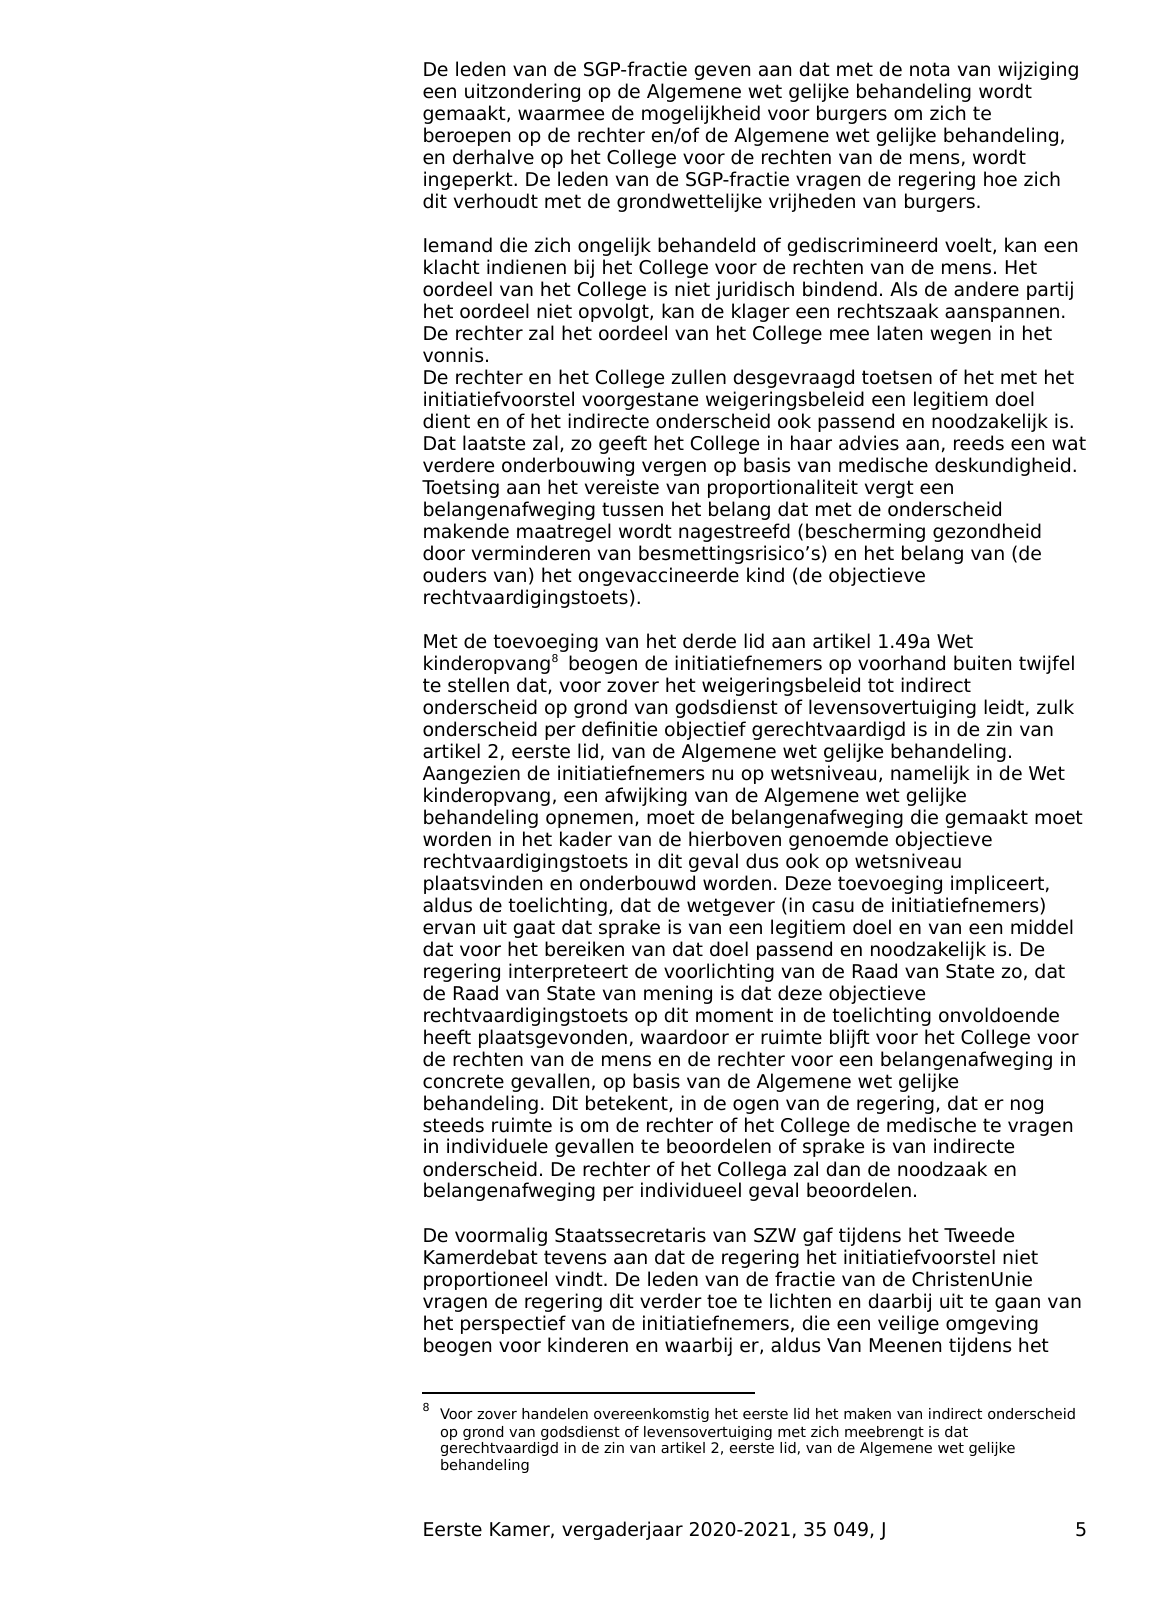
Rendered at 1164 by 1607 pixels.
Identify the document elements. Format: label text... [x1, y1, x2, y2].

text De rechter en het College zullen desgevraagd toetsen of het met het initiatiefvoorstel voorgestane weigeringsbeleid een legitiem doel dient en of het indirecte onderscheid ook passend en noodzakelijk is. Dat laatste zal, zo geeft het College in haar advies aan, reeds een wat verdere onderbouwing vergen op basis van medische deskundigheid. Toetsing aan het vereiste van proportionaliteit vergt een belangenafweging tussen het belang dat met de onderscheid makende maatregel wordt nagestreefd (bescherming gezondheid door verminderen van besmettingsrisico’s) en het belang van (de ouders van) het ongevaccineerde kind (de objectieve rechtvaardigingstoets). [422, 367, 1087, 609]
text Met de toevoeging van het derde lid aan artikel 1.49a Wet kinderopvang beogen de initiatiefnemers op voorhand buiten twijfel te stellen dat, voor zover het weigeringsbeleid tot indirect onderscheid op grond van godsdienst of levensovertuiging leidt, zulk onderscheid per definitie objectief gerechtvaardigd is in de zin van artikel 2, eerste lid, van de Algemene wet gelijke behandeling. Aangezien de initiatiefnemers nu op wetsniveau, namelijk in de Wet kinderopvang, een afwijking van de Algemene wet gelijke behandeling opnemen, moet de belangenafweging die gemaakt moet worden in het kader van de hierboven genoemde objectieve rechtvaardigingstoets in dit geval dus ook op wetsniveau plaatsvinden en onderbouwd worden. Deze toevoeging impliceert, aldus de toelichting, dat de wetgever (in casu de initiatiefnemers) ervan uit gaat dat sprake is van een legitiem doel en van een middel dat voor het bereiken van dat doel passend en noodzakelijk is. De regering interpreteert de voorlichting van de Raad van State zo, dat de Raad van State van mening is dat deze objectieve rechtvaardigingstoets op dit moment in de toelichting onvoldoende heeft plaatsgevonden, waardoor er ruimte blijft voor het College voor de rechten van de mens en de rechter voor een belangenafweging in concrete gevallen, op basis van de Algemene wet gelijke behandeling. Dit betekent, in de ogen van de regering, dat er nog steeds ruimte is om de rechter of het College de medische te vragen in individuele gevallen te beoordelen of sprake is van indirecte onderscheid. De rechter of het Collega zal dan de noodzaak en belangenafweging per individueel geval beoordelen. [422, 631, 1087, 1202]
text De voormalig Staatssecretaris van SZW gaf tijdens het Tweede Kamerdebat tevens aan dat de regering het initiatiefvoorstel niet proportioneel vindt. De leden van de fractie van de ChristenUnie vragen de regering dit verder toe te lichten en daarbij uit te gaan van het perspectief van de initiatiefnemers, die een veilige omgeving beogen voor kinderen en waarbij er, aldus Van Meenen tijdens het [422, 1224, 1087, 1356]
text Iemand die zich ongelijk behandeld of gediscrimineerd voelt, kan een klacht indienen bij het College voor de rechten van de mens. Het oordeel van het College is niet juridisch bindend. Als de andere partij het oordeel niet opvolgt, kan de klager een rechtszaak aanspannen. De rechter zal het oordeel van het College mee laten wegen in het vonnis. [422, 235, 1087, 367]
text De leden van de SGP-fractie geven aan dat met de nota van wijziging een uitzondering op de Algemene wet gelijke behandeling wordt gemaakt, waarmee de mogelijkheid voor burgers om zich te beroepen op de rechter en/of de Algemene wet gelijke behandeling, en derhalve op het College voor de rechten van de mens, wordt ingeperkt. De leden van de SGP-fractie vragen de regering hoe zich dit verhoudt met de grondwettelijke vrijheden van burgers. [422, 59, 1087, 213]
text Voor zover handelen overeenkomstig het eerste lid het maken van indirect onderscheid op grond van godsdienst of levensovertuiging met zich meebrengt is dat gerechtvaardigd in de zin van artikel 2, eerste lid, van de Algemene wet gelijke behandeling [422, 1402, 1087, 1474]
